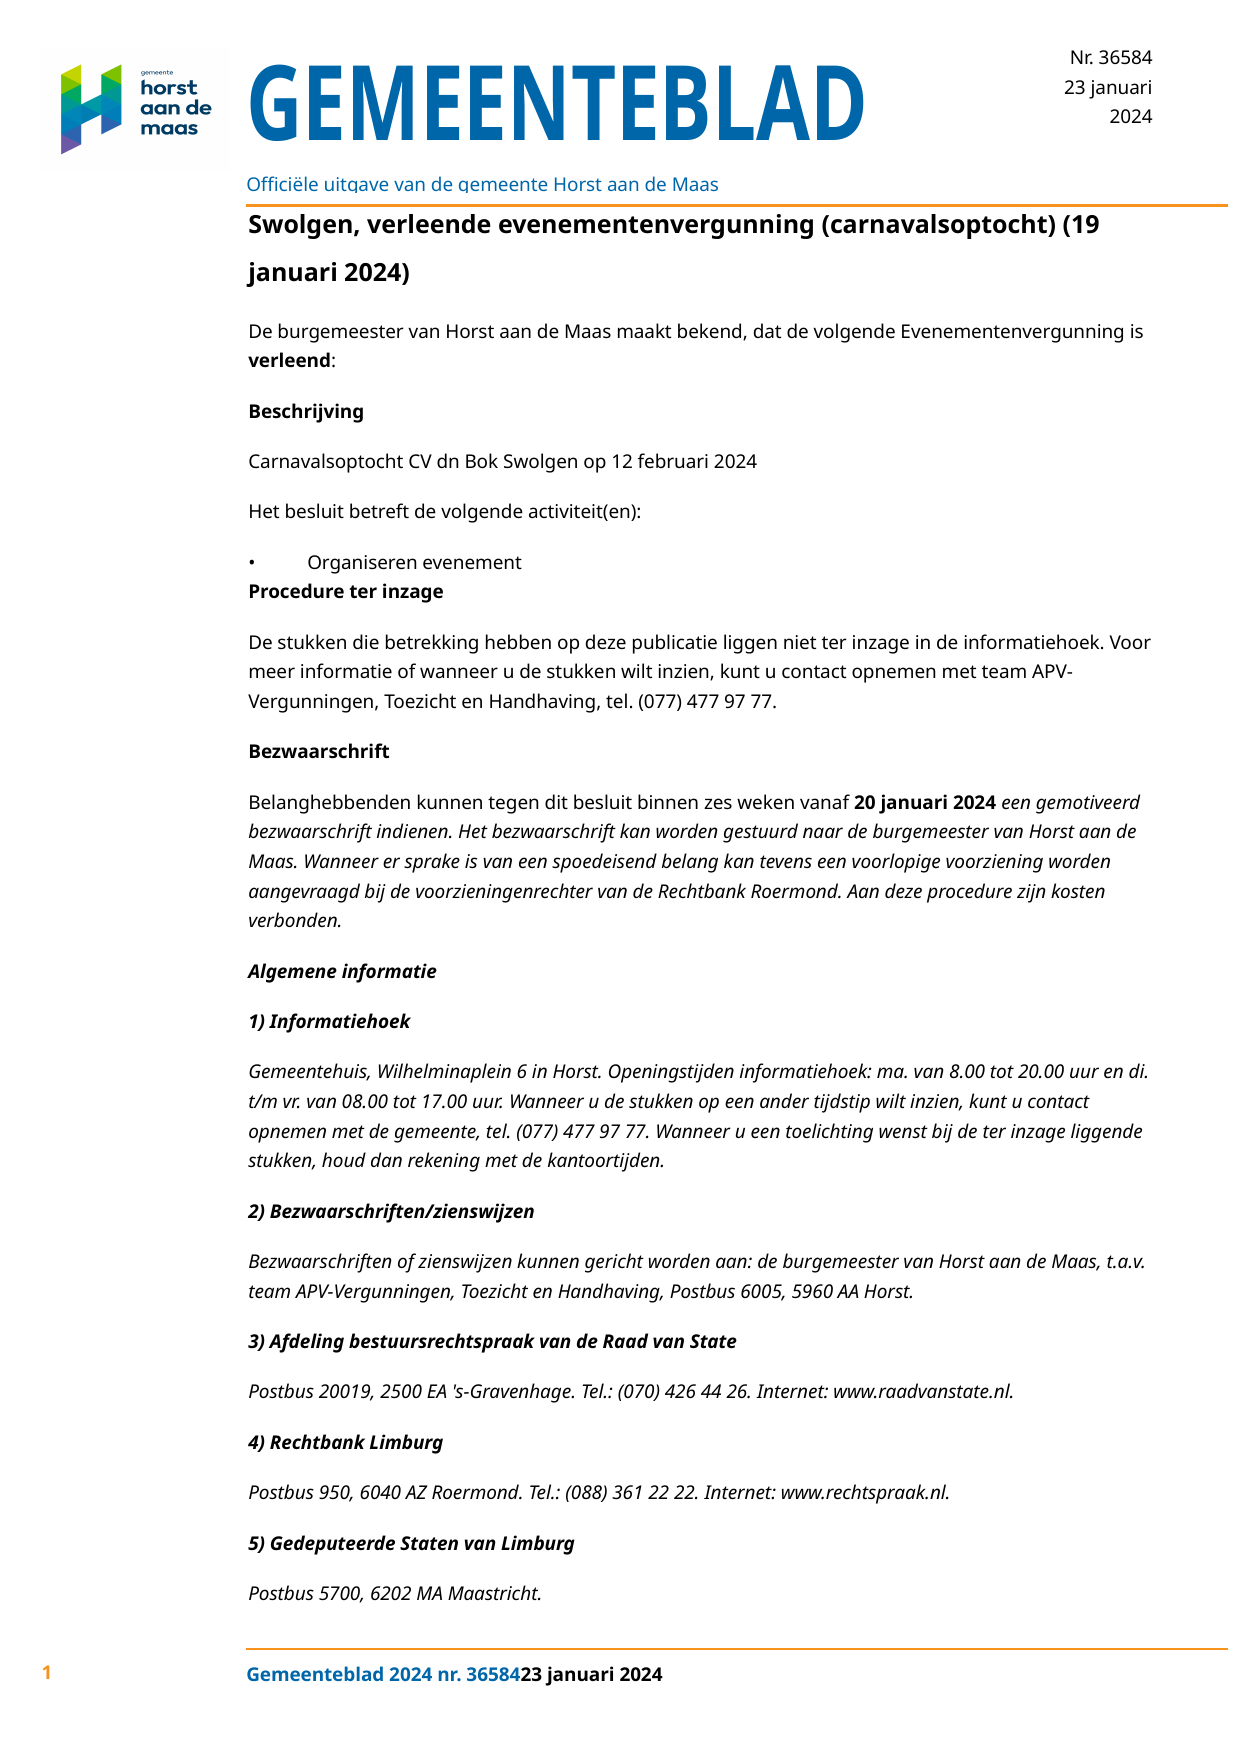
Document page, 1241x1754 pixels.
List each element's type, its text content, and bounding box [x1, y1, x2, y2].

text Procedure ter inzage [248, 579, 1152, 604]
text Beschrijving [248, 398, 1152, 424]
list Organiseren evenement [248, 549, 1152, 575]
text Algemene informatie [248, 958, 1152, 984]
text Belanghebbenden kunnen tegen dit besluit binnen zes weken vanaf 20 januari 2024 een gemotiveerd bezwaarschrift indienen. Het bezwaarschrift kan worden gestuurd naar de burgemeester van Horst aan de Maas. Wanneer er sprake is van een spoedeisend belang kan tevens een voorlopige voorziening worden aangevraagd bij de voorzieningenrechter van de Rechtbank Roermond. Aan deze procedure zijn kosten verbonden. [248, 789, 1152, 933]
text Gemeentehuis, Wilhelminaplein 6 in Horst. Openingstijden informatiehoek: ma. van 8.00 tot 20.00 uur en di. t/m vr. van 08.00 tot 17.00 uur. Wanneer u de stukken op een ander tijdstip wilt inzien, kunt u contact opnemen met de gemeente, tel. (077) 477 97 77. Wanneer u een toelichting wenst bij de ter inzage liggende stukken, houd dan rekening met de kantoortijden. [248, 1059, 1152, 1173]
text 4) Rechtbank Limburg [248, 1429, 1152, 1455]
text 3) Afdeling bestuursrechtspraak van de Raad van State [248, 1328, 1152, 1354]
text Het besluit betreft de volgende activiteit(en): [248, 499, 1152, 524]
text De stukken die betrekking hebben op deze publicatie liggen niet ter inzage in de informatiehoek. Voor meer informatie of wanneer u de stukken wilt inzien, kunt u contact opnemen met team APV-Vergunningen, Toezicht en Handhaving, tel. (077) 477 97 77. [248, 629, 1152, 714]
text De burgemeester van Horst aan de Maas maakt bekend, dat de volgende Evenementenvergunning is verleend: [248, 318, 1152, 373]
picture [41, 47, 231, 172]
text Carnavalsoptocht CV dn Bok Swolgen op 12 februari 2024 [248, 448, 1152, 474]
text Bezwaarschrift [248, 739, 1152, 764]
text 1) Informatiehoek [248, 1008, 1152, 1034]
text Postbus 20019, 2500 EA 's-Gravenhage. Tel.: (070) 426 44 26. Internet: www.raadvanstate.nl. [248, 1379, 1152, 1404]
text Postbus 950, 6040 AZ Roermond. Tel.: (088) 361 22 22. Internet: www.rechtspraak.nl. [248, 1479, 1152, 1505]
text Bezwaarschriften of zienswijzen kunnen gericht worden aan: de burgemeester van Horst aan de Maas, t.a.v. team APV-Vergunningen, Toezicht en Handhaving, Postbus 6005, 5960 AA Horst. [248, 1248, 1152, 1304]
text 2) Bezwaarschriften/zienswijzen [248, 1198, 1152, 1224]
text Swolgen, verleende evenementenvergunning (carnavalsoptocht) (19 januari 2024) [248, 207, 1152, 288]
text 5) Gedeputeerde Staten van Limburg [248, 1530, 1152, 1556]
text Postbus 5700, 6202 MA Maastricht. [248, 1580, 1152, 1606]
